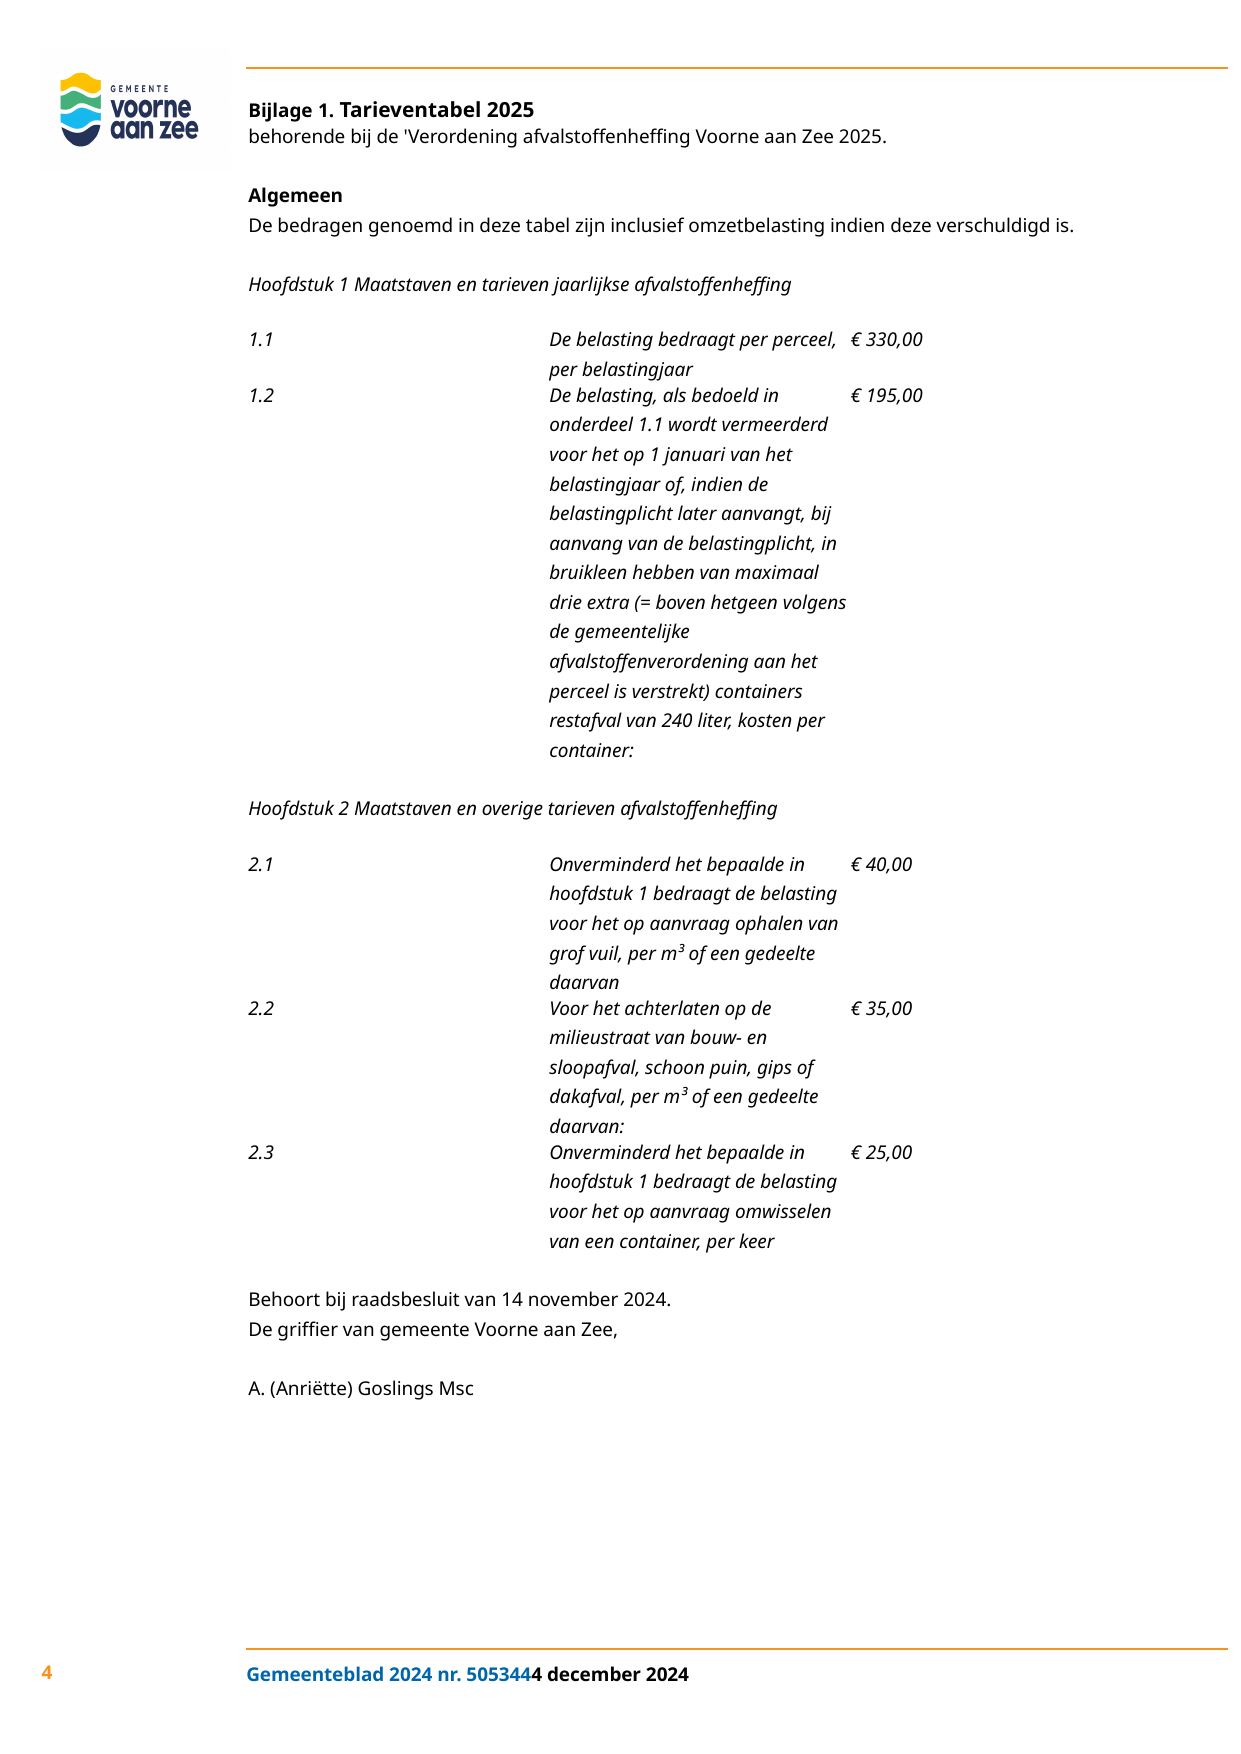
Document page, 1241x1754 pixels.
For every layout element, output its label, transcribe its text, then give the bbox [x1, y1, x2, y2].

table_cell 2.2 [248, 995, 549, 1139]
table_cell € 35,00 [850, 995, 1152, 1139]
text Hoofdstuk 2 Maatstaven en overige tarieven afvalstoffenheffing [248, 796, 1152, 821]
table_header [850, 301, 1152, 327]
table_cell Voor het achterlaten op de milieustraat van bouw- en sloopafval, schoon puin, gips of dakafval, per m³ of een gedeelte daarvan: [549, 995, 850, 1139]
text De bedragen genoemd in deze tabel zijn inclusief omzetbelasting indien deze verschuldigd is. [248, 212, 1152, 238]
table_cell € 330,00 [850, 327, 1152, 382]
text A. (Anriëtte) Goslings Msc [248, 1375, 1152, 1401]
table_cell 1.1 [248, 327, 549, 382]
table_cell € 25,00 [850, 1139, 1152, 1253]
table_header [248, 301, 549, 327]
table_cell Onverminderd het bepaalde in hoofdstuk 1 bedraagt de belasting voor het op aanvraag ophalen van grof vuil, per m³ of een gedeelte daarvan [549, 851, 850, 995]
table_cell 2.1 [248, 851, 549, 995]
text Hoofdstuk 1 Maatstaven en tarieven jaarlijkse afvalstoffenheffing [248, 271, 1152, 297]
text behorende bij de 'Verordening afvalstoffenheffing Voorne aan Zee 2025. [248, 123, 1152, 149]
text Algemeen [248, 182, 1152, 208]
text Behoort bij raadsbesluit van 14 november 2024. [248, 1286, 1152, 1312]
table_cell De belasting bedraagt per perceel, per belastingjaar [549, 327, 850, 382]
table_cell 1.2 [248, 382, 549, 763]
table_header [549, 825, 850, 851]
table_header [549, 301, 850, 327]
table_cell Onverminderd het bepaalde in hoofdstuk 1 bedraagt de belasting voor het op aanvraag omwisselen van een container, per keer [549, 1139, 850, 1253]
table_header [248, 825, 549, 851]
text De griffier van gemeente Voorne aan Zee, [248, 1316, 1152, 1342]
table_cell 2.3 [248, 1139, 549, 1253]
table_cell € 195,00 [850, 382, 1152, 763]
picture [41, 47, 231, 172]
table_cell € 40,00 [850, 851, 1152, 995]
table_header [850, 825, 1152, 851]
table_cell De belasting, als bedoeld in onderdeel 1.1 wordt vermeerderd voor het op 1 januari van het belastingjaar of, indien de belastingplicht later aanvangt, bij aanvang van de belastingplicht, in bruikleen hebben van maximaal drie extra (= boven hetgeen volgens de gemeentelijke afvalstoffenverordening aan het perceel is verstrekt) containers restafval van 240 liter, kosten per container: [549, 382, 850, 763]
text Bijlage 1. Tarieventabel 2025 [248, 95, 1152, 123]
